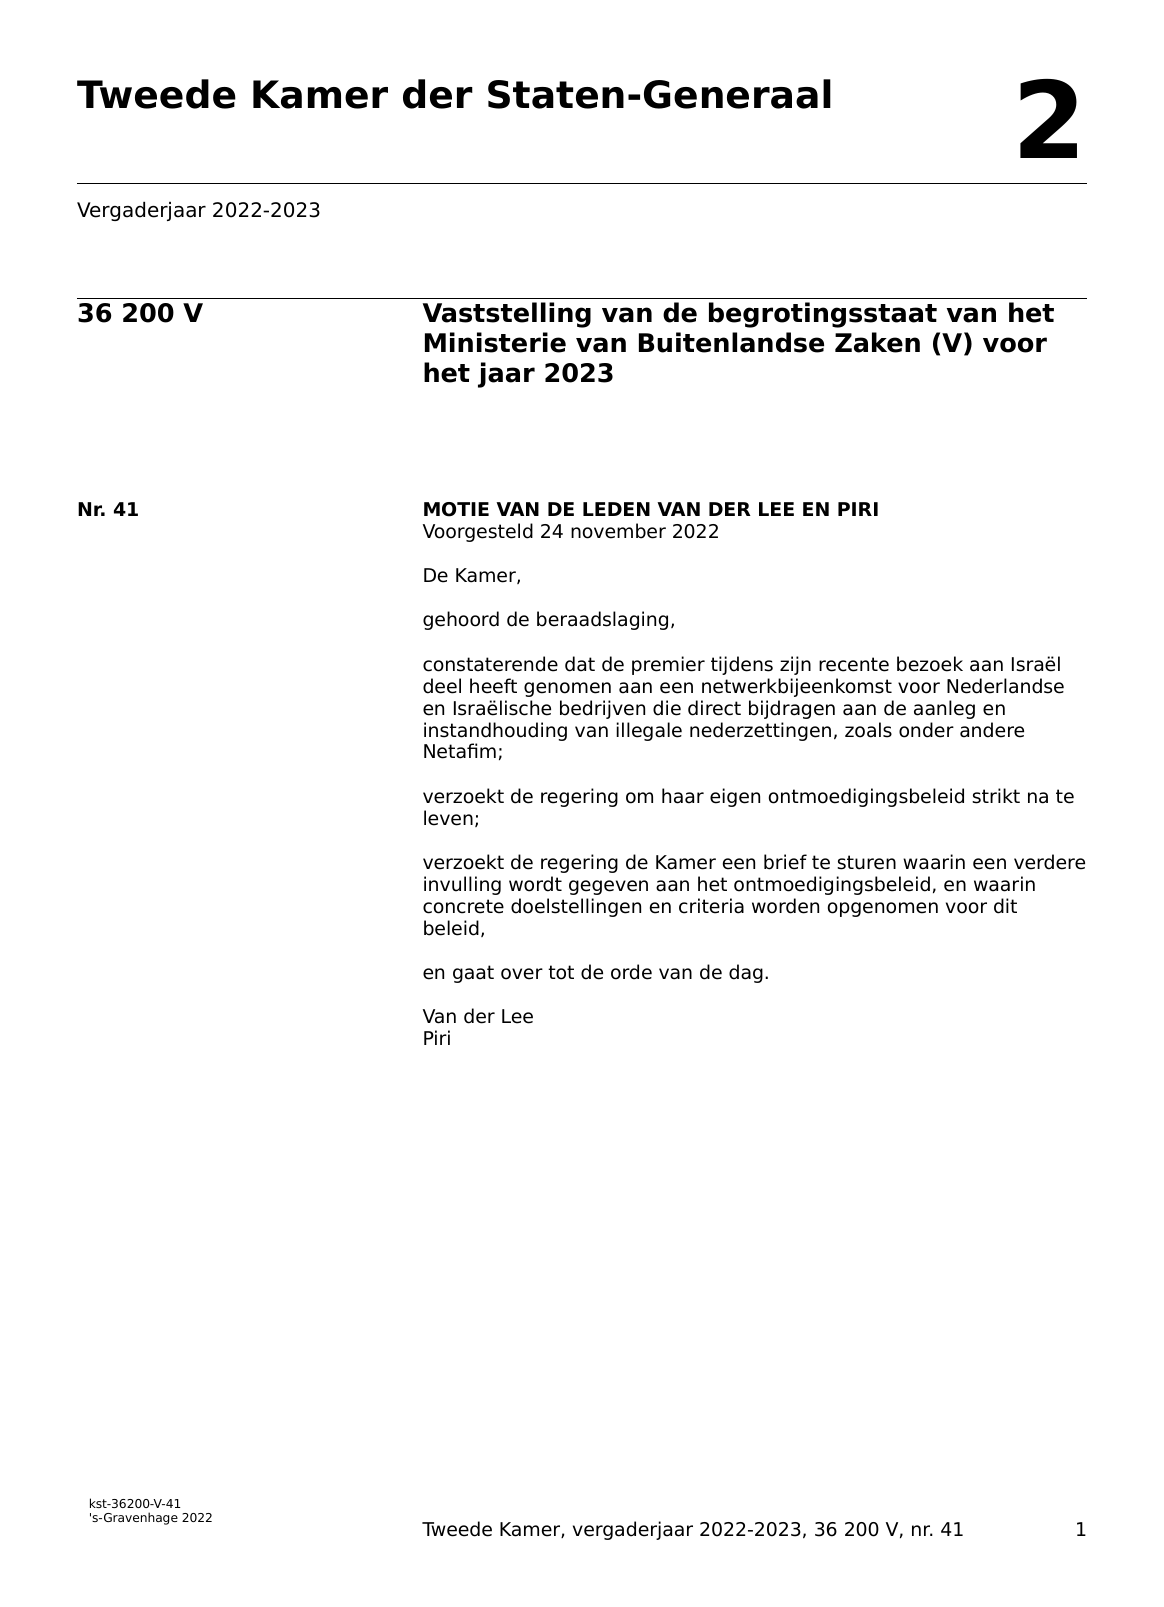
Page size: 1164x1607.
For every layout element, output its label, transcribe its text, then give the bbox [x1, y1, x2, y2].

text en gaat over tot de orde van de dag. [422, 962, 1087, 984]
text kst-36200-V-41 [88, 1497, 323, 1511]
table_header 2 [886, 59, 1087, 183]
text gehoord de beraadslaging, [422, 609, 1087, 631]
text De Kamer, [422, 565, 1087, 587]
table_header Tweede Kamer der Staten-Generaal [77, 59, 886, 183]
text Voorgesteld 24 november 2022 [422, 521, 1087, 543]
text constaterende dat de premier tijdens zijn recente bezoek aan Israël deel heeft genomen aan een netwerkbijeenkomst voor Nederlandse en Israëlische bedrijven die direct bijdragen aan de aanleg en instandhouding van illegale nederzettingen, zoals onder andere Netafim; [422, 653, 1087, 763]
text 's-Gravenhage 2022 [88, 1511, 323, 1525]
text verzoekt de regering de Kamer een brief te sturen waarin een verdere invulling wordt gegeven aan het ontmoedigingsbeleid, en waarin concrete doelstellingen en criteria worden opgenomen voor dit beleid, [422, 852, 1087, 940]
table_cell Vergaderjaar 2022-2023 [77, 184, 1087, 298]
subtitle Nr. 41 MOTIE VAN DE LEDEN VAN DER LEE EN PIRI [77, 499, 1087, 521]
text Piri [422, 1028, 1087, 1050]
subtitle 36 200 V Vaststelling van de begrotingsstaat van het Ministerie van Buitenlandse Zaken (V) voor het jaar 2023 [77, 299, 1087, 388]
text verzoekt de regering om haar eigen ontmoedigingsbeleid strikt na te leven; [422, 786, 1087, 829]
text Van der Lee [422, 1006, 1087, 1028]
